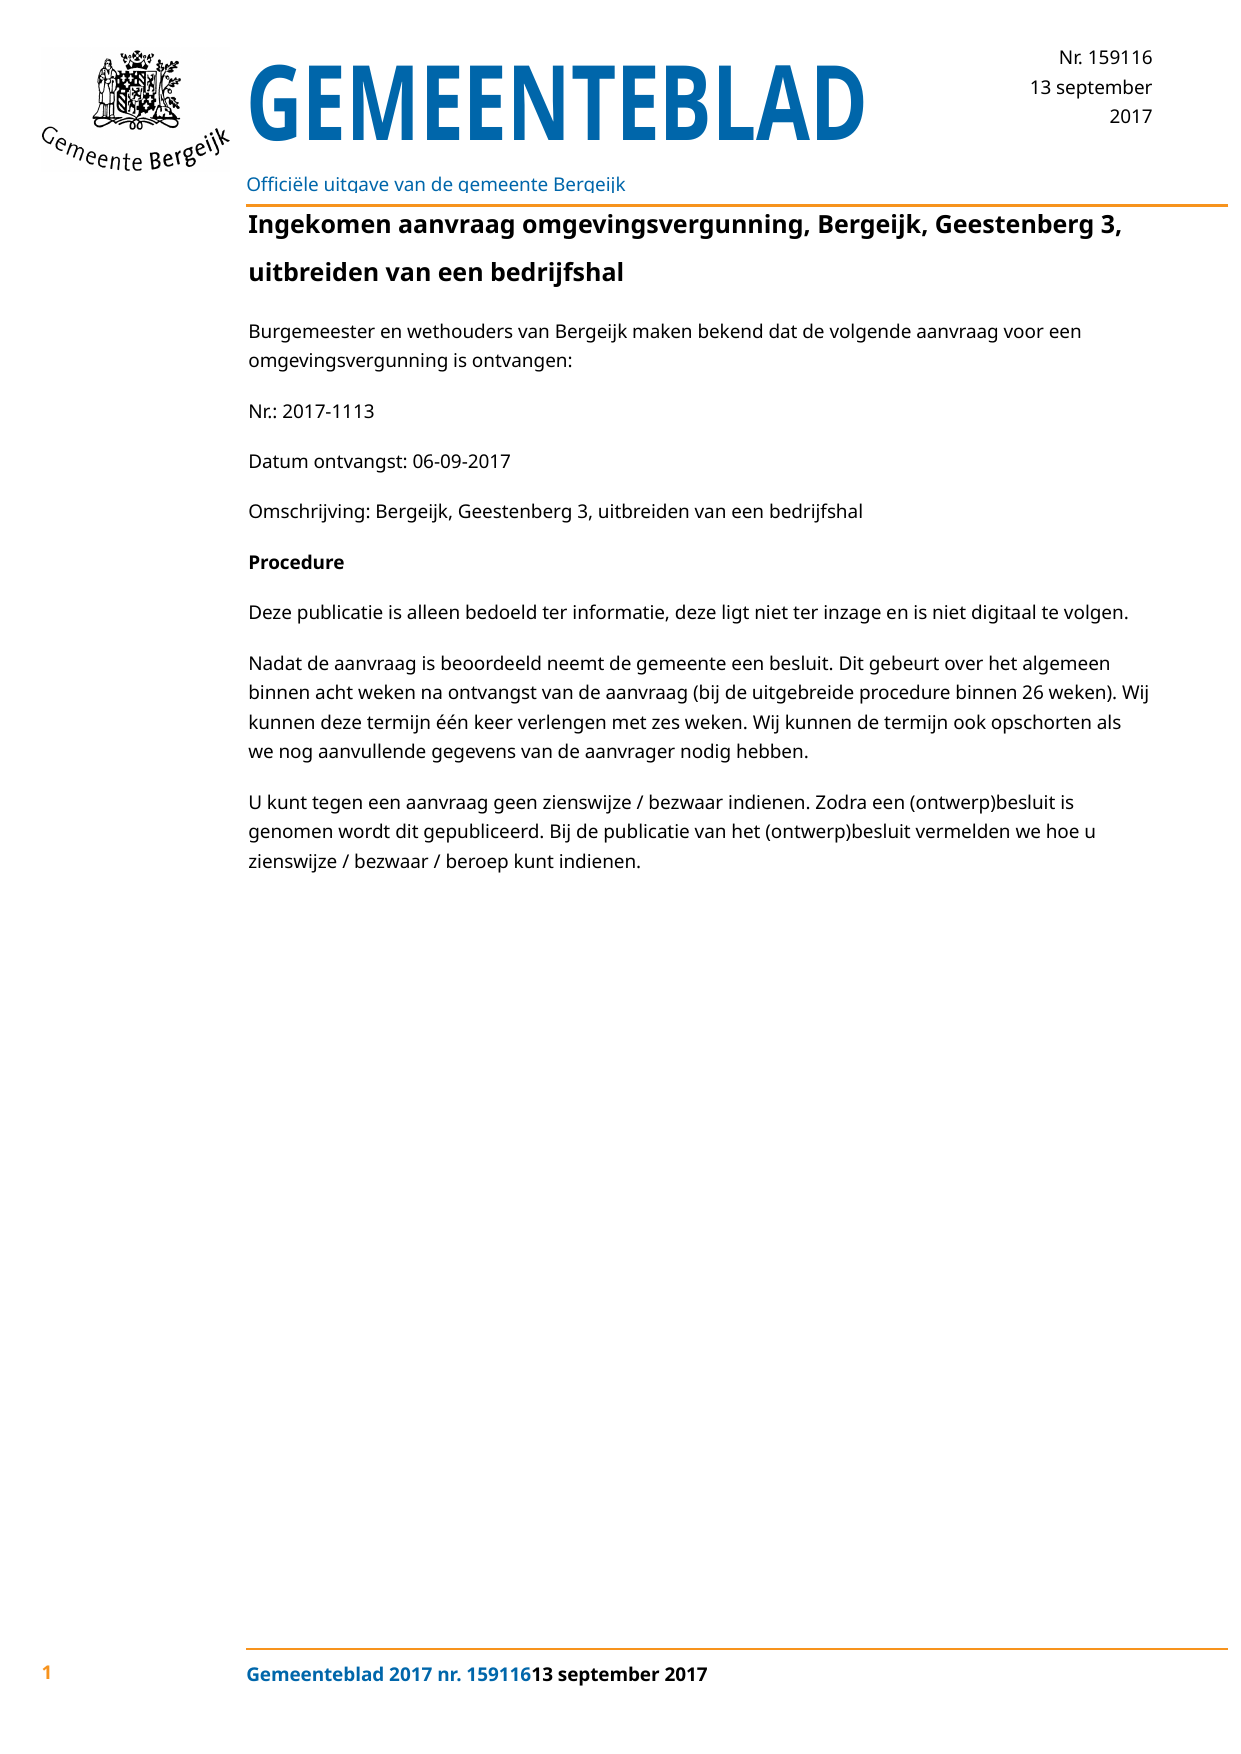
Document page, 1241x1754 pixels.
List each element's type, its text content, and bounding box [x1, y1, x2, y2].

text Deze publicatie is alleen bedoeld ter informatie, deze ligt niet ter inzage en is niet digitaal te volgen. [248, 599, 1152, 625]
text Burgemeester en wethouders van Bergeijk maken bekend dat de volgende aanvraag voor een omgevingsvergunning is ontvangen: [248, 318, 1152, 373]
text U kunt tegen een aanvraag geen zienswijze / bezwaar indienen. Zodra een (ontwerp)besluit is genomen wordt dit gepubliceerd. Bij de publicatie van het (ontwerp)besluit vermelden we hoe u zienswijze / bezwaar / beroep kunt indienen. [248, 789, 1152, 874]
picture [41, 47, 231, 172]
text Procedure [248, 549, 1152, 575]
text Datum ontvangst: 06-09-2017 [248, 448, 1152, 474]
text Nr.: 2017-1113 [248, 398, 1152, 424]
text Ingekomen aanvraag omgevingsvergunning, Bergeijk, Geestenberg 3, uitbreiden van een bedrijfshal [248, 207, 1152, 288]
text Nadat de aanvraag is beoordeeld neemt de gemeente een besluit. Dit gebeurt over het algemeen binnen acht weken na ontvangst van de aanvraag (bij de uitgebreide procedure binnen 26 weken). Wij kunnen deze termijn één keer verlengen met zes weken. Wij kunnen de termijn ook opschorten als we nog aanvullende gegevens van de aanvrager nodig hebben. [248, 650, 1152, 764]
text Omschrijving: Bergeijk, Geestenberg 3, uitbreiden van een bedrijfshal [248, 499, 1152, 524]
